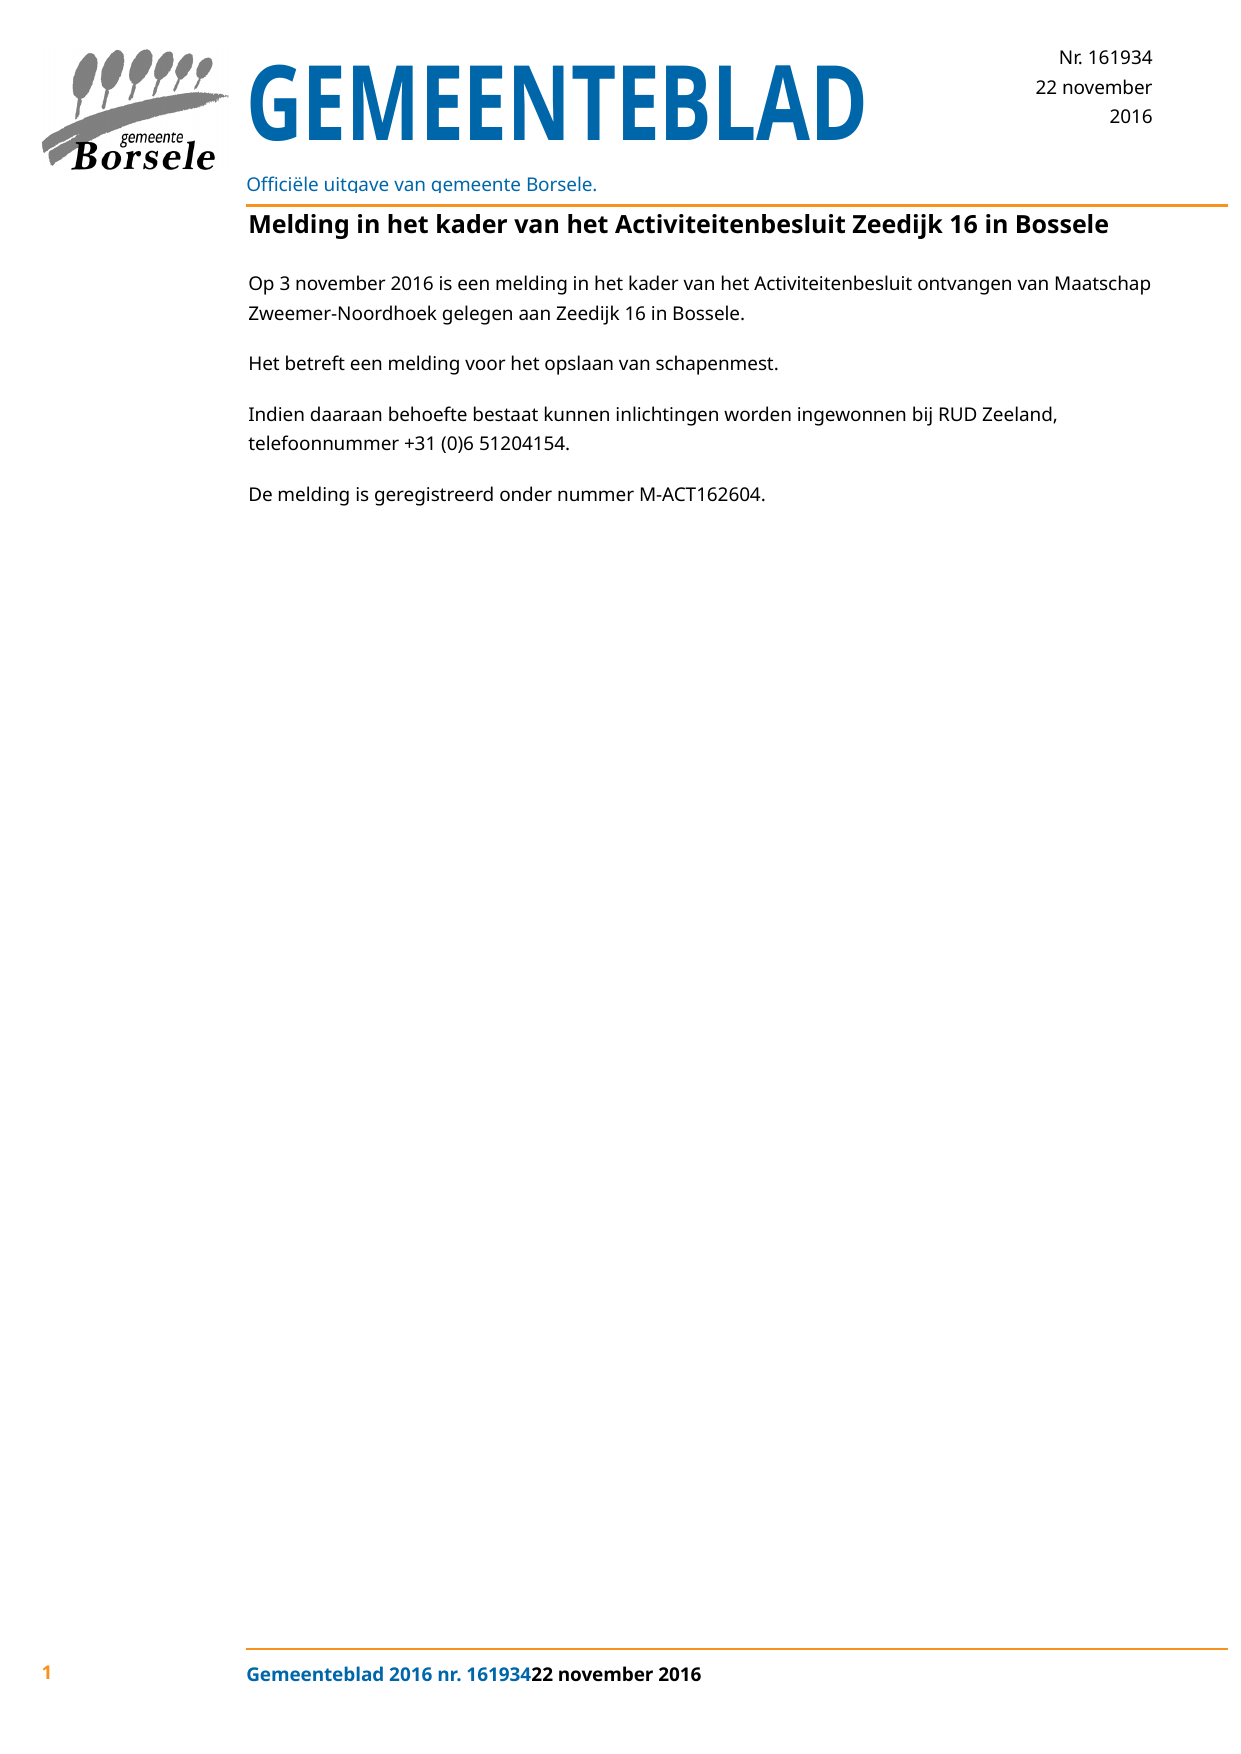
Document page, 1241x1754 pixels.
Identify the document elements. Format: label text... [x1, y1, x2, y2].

text Melding in het kader van het Activiteitenbesluit Zeedijk 16 in Bossele [248, 207, 1152, 241]
text Het betreft een melding voor het opslaan van schapenmest. [248, 350, 1152, 376]
text Indien daaraan behoefte bestaat kunnen inlichtingen worden ingewonnen bij RUD Zeeland, telefoonnummer +31 (0)6 51204154. [248, 401, 1152, 456]
text De melding is geregistreerd onder nummer M-ACT162604. [248, 481, 1152, 506]
picture [41, 47, 231, 172]
text Op 3 november 2016 is een melding in het kader van het Activiteitenbesluit ontvangen van Maatschap Zweemer-Noordhoek gelegen aan Zeedijk 16 in Bossele. [248, 270, 1152, 326]
